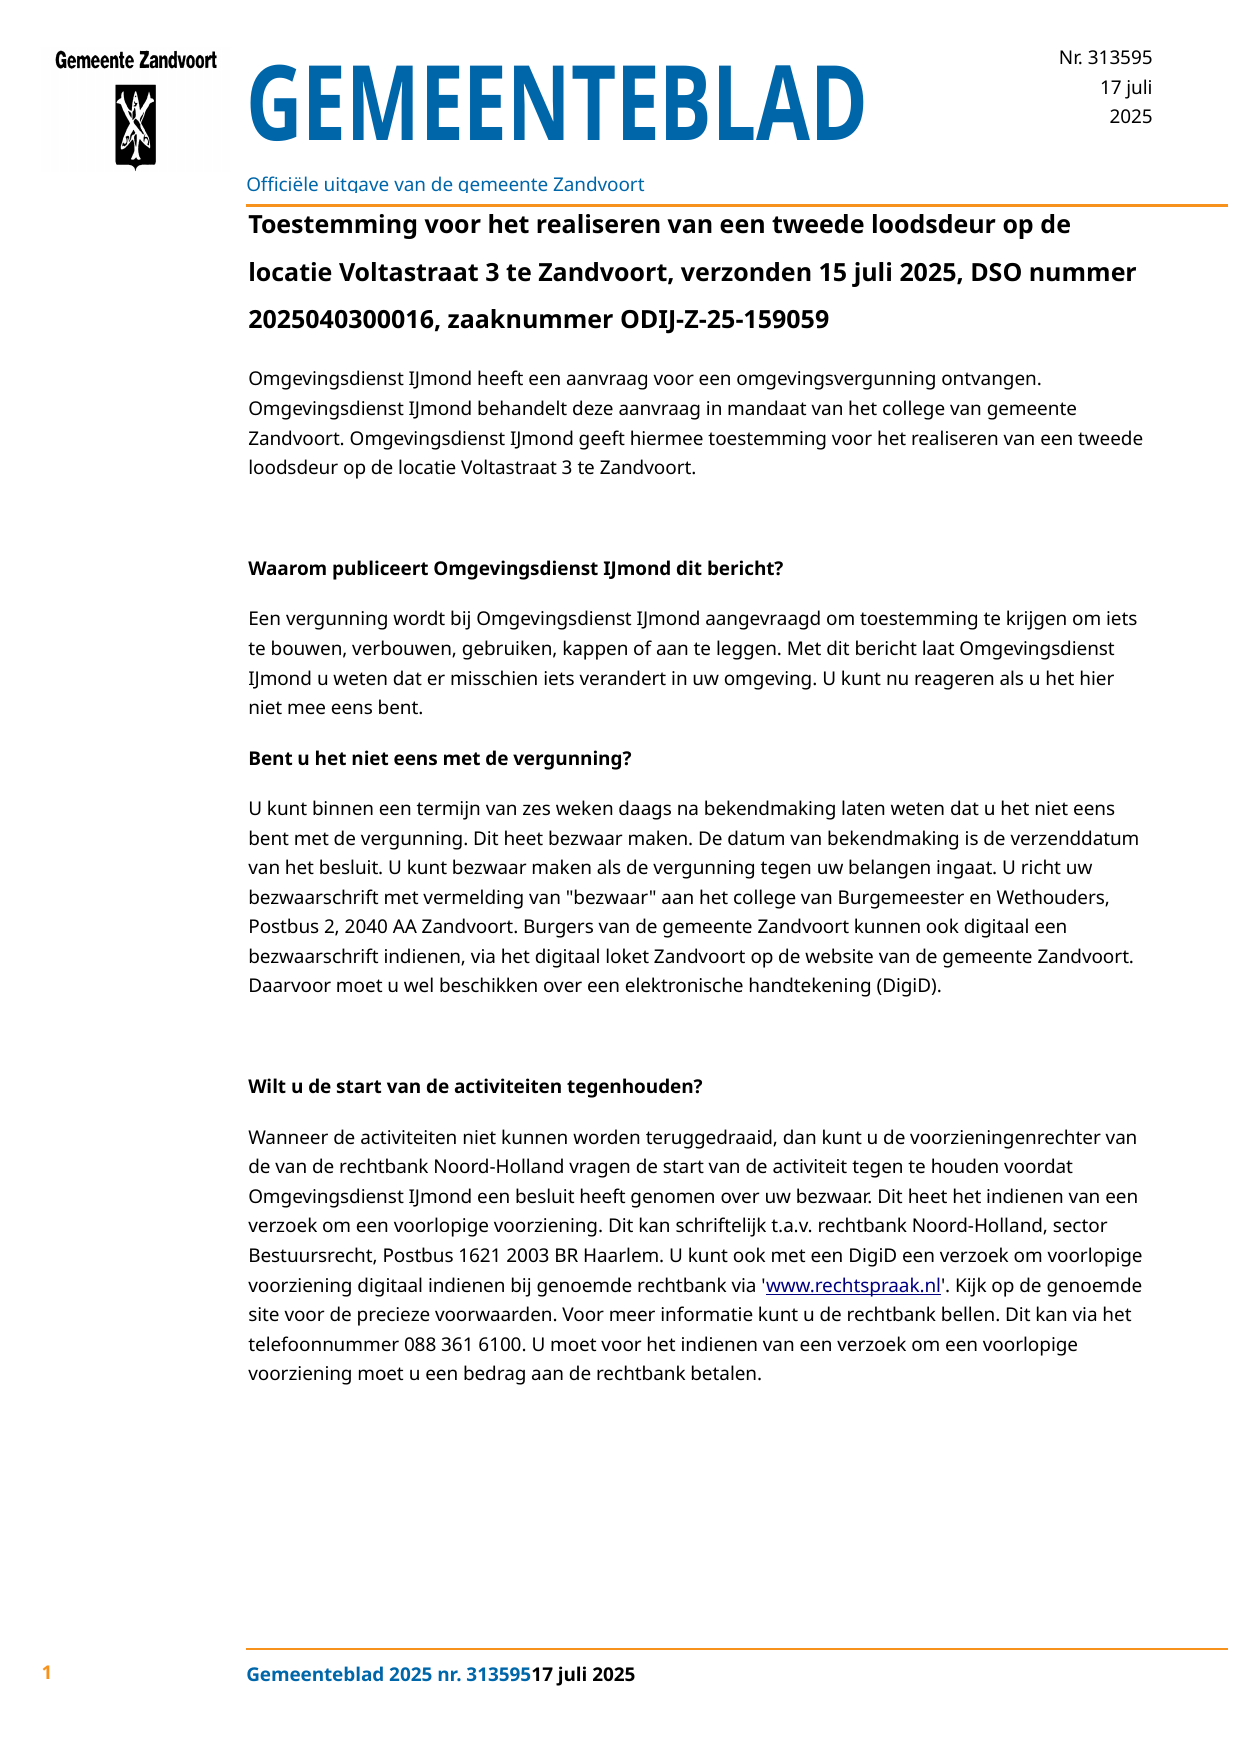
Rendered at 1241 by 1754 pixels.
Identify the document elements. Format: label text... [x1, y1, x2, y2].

text Wilt u de start van de activiteiten tegenhouden? [248, 1073, 1152, 1099]
text Wanneer de activiteiten niet kunnen worden teruggedraaid, dan kunt u de voorzieningenrechter van de van de rechtbank Noord-Holland vragen de start van de activiteit tegen te houden voordat Omgevingsdienst IJmond een besluit heeft genomen over uw bezwaar. Dit heet het indienen van een verzoek om een voorlopige voorziening. Dit kan schriftelijk t.a.v. rechtbank Noord-Holland, sector Bestuursrecht, Postbus 1621 2003 BR Haarlem. U kunt ook met een DigiD een verzoek om voorlopige voorziening digitaal indienen bij genoemde rechtbank via 'www.rechtspraak.nl'. Kijk op de genoemde site voor de precieze voorwaarden. Voor meer informatie kunt u de rechtbank bellen. Dit kan via het telefoonnummer 088 361 6100. U moet voor het indienen van een verzoek om een voorlopige voorziening moet u een bedrag aan de rechtbank betalen. [248, 1124, 1152, 1386]
text Omgevingsdienst IJmond heeft een aanvraag voor een omgevingsvergunning ontvangen. Omgevingsdienst IJmond behandelt deze aanvraag in mandaat van het college van gemeente Zandvoort. Omgevingsdienst IJmond geeft hiermee toestemming voor het realiseren van een tweede loodsdeur op de locatie Voltastraat 3 te Zandvoort. [248, 366, 1152, 480]
text Waarom publiceert Omgevingsdienst IJmond dit bericht? [248, 555, 1152, 581]
text Een vergunning wordt bij Omgevingsdienst IJmond aangevraagd om toestemming te krijgen om iets te bouwen, verbouwen, gebruiken, kappen of aan te leggen. Met dit bericht laat Omgevingsdienst IJmond u weten dat er misschien iets verandert in uw omgeving. U kunt nu reageren als u het hier niet mee eens bent. [248, 606, 1152, 720]
text Bent u het niet eens met de vergunning? [248, 745, 1152, 770]
picture [41, 47, 231, 172]
text Toestemming voor het realiseren van een tweede loodsdeur op de locatie Voltastraat 3 te Zandvoort, verzonden 15 juli 2025, DSO nummer 2025040300016, zaaknummer ODIJ-Z-25-159059 [248, 207, 1152, 336]
text U kunt binnen een termijn van zes weken daags na bekendmaking laten weten dat u het niet eens bent met de vergunning. Dit heet bezwaar maken. De datum van bekendmaking is de verzenddatum van het besluit. U kunt bezwaar maken als de vergunning tegen uw belangen ingaat. U richt uw bezwaarschrift met vermelding van "bezwaar" aan het college van Burgemeester en Wethouders, Postbus 2, 2040 AA Zandvoort. Burgers van de gemeente Zandvoort kunnen ook digitaal een bezwaarschrift indienen, via het digitaal loket Zandvoort op de website van de gemeente Zandvoort. Daarvoor moet u wel beschikken over een elektronische handtekening (DigiD). [248, 795, 1152, 998]
